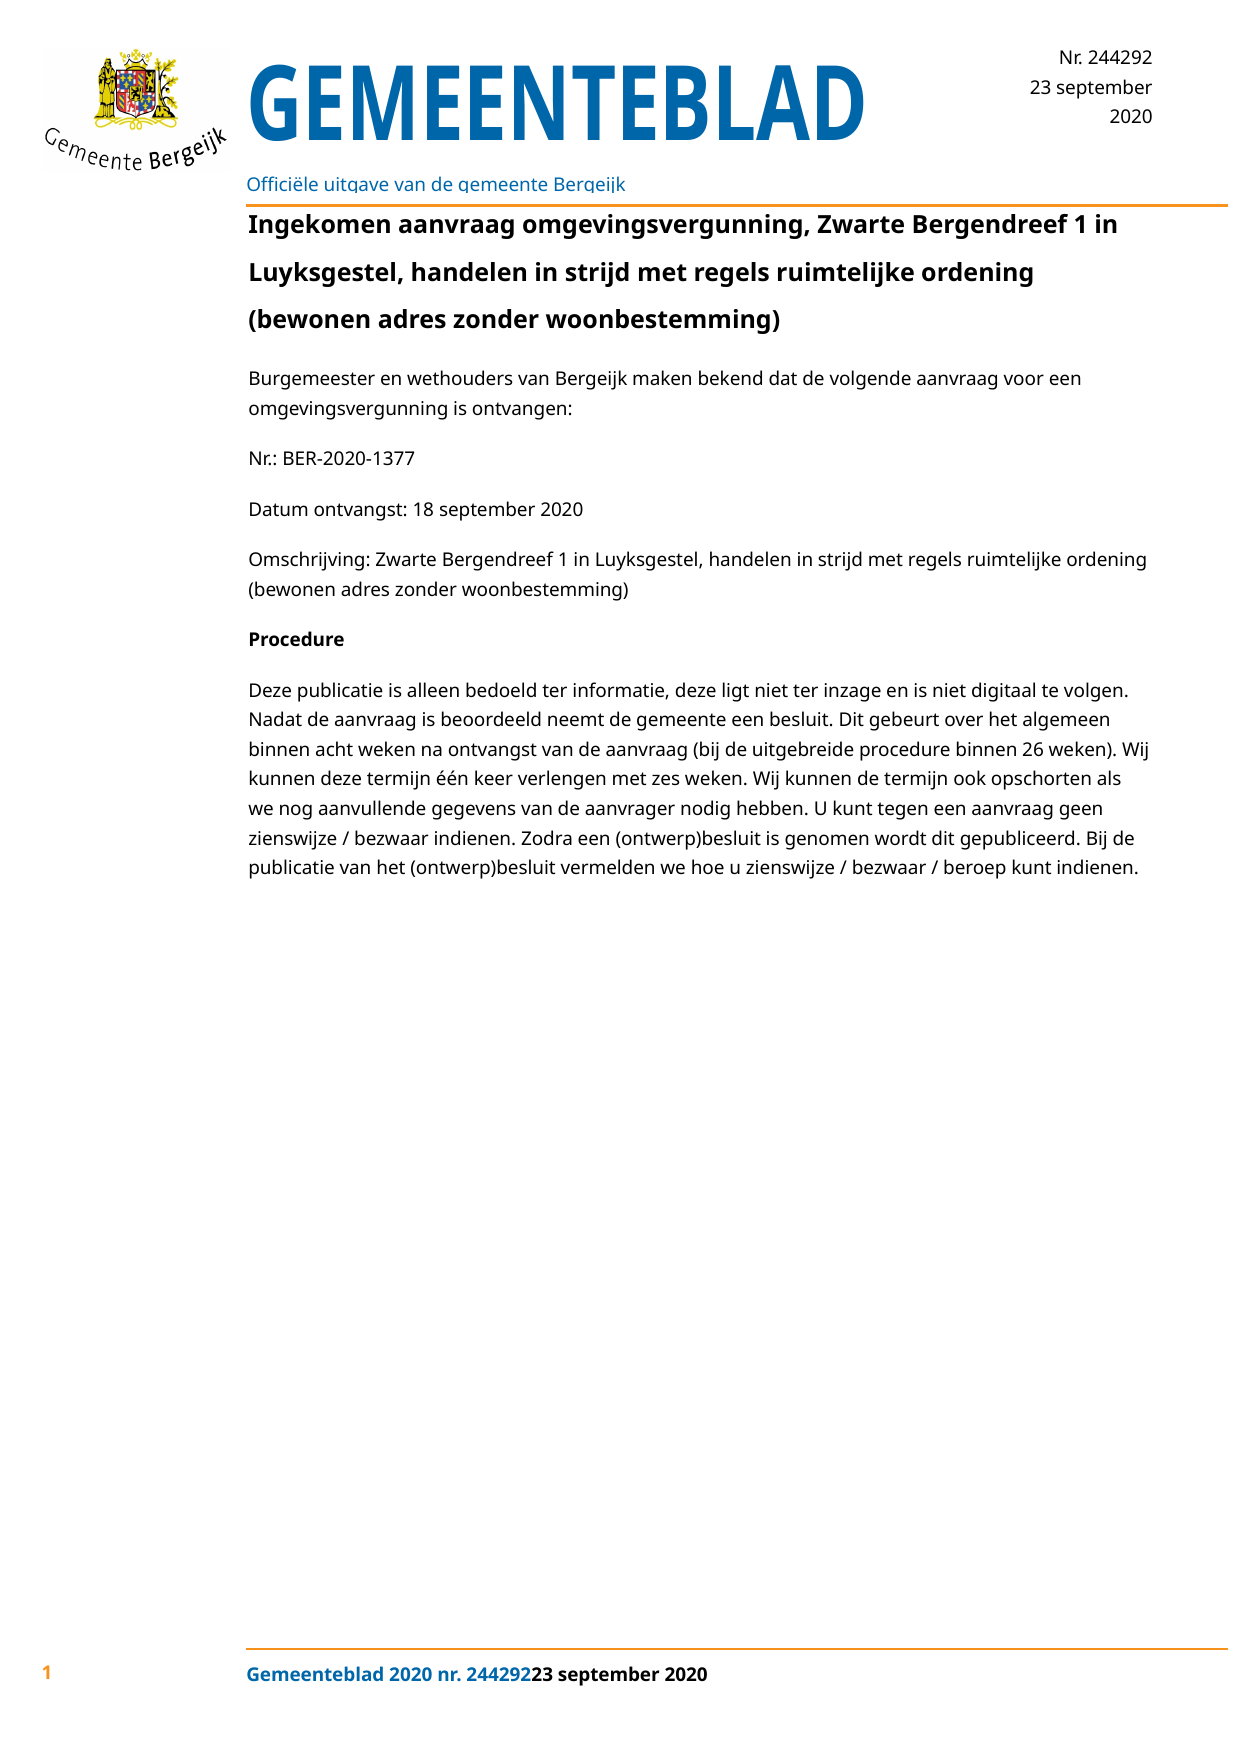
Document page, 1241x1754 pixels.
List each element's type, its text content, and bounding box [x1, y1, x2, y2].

text Omschrijving: Zwarte Bergendreef 1 in Luyksgestel, handelen in strijd met regels ruimtelijke ordening (bewonen adres zonder woonbestemming) [248, 546, 1152, 602]
text Procedure [248, 626, 1152, 652]
text Ingekomen aanvraag omgevingsvergunning, Zwarte Bergendreef 1 in Luyksgestel, handelen in strijd met regels ruimtelijke ordening (bewonen adres zonder woonbestemming) [248, 207, 1152, 336]
text Burgemeester en wethouders van Bergeijk maken bekend dat de volgende aanvraag voor een omgevingsvergunning is ontvangen: [248, 366, 1152, 421]
text Datum ontvangst: 18 september 2020 [248, 496, 1152, 522]
text Nr.: BER-2020-1377 [248, 446, 1152, 471]
picture [41, 47, 231, 172]
text Deze publicatie is alleen bedoeld ter informatie, deze ligt niet ter inzage en is niet digitaal te volgen. Nadat de aanvraag is beoordeeld neemt de gemeente een besluit. Dit gebeurt over het algemeen binnen acht weken na ontvangst van de aanvraag (bij de uitgebreide procedure binnen 26 weken). Wij kunnen deze termijn één keer verlengen met zes weken. Wij kunnen de termijn ook opschorten als we nog aanvullende gegevens van de aanvrager nodig hebben. U kunt tegen een aanvraag geen zienswijze / bezwaar indienen. Zodra een (ontwerp)besluit is genomen wordt dit gepubliceerd. Bij de publicatie van het (ontwerp)besluit vermelden we hoe u zienswijze / bezwaar / beroep kunt indienen. [248, 677, 1152, 880]
